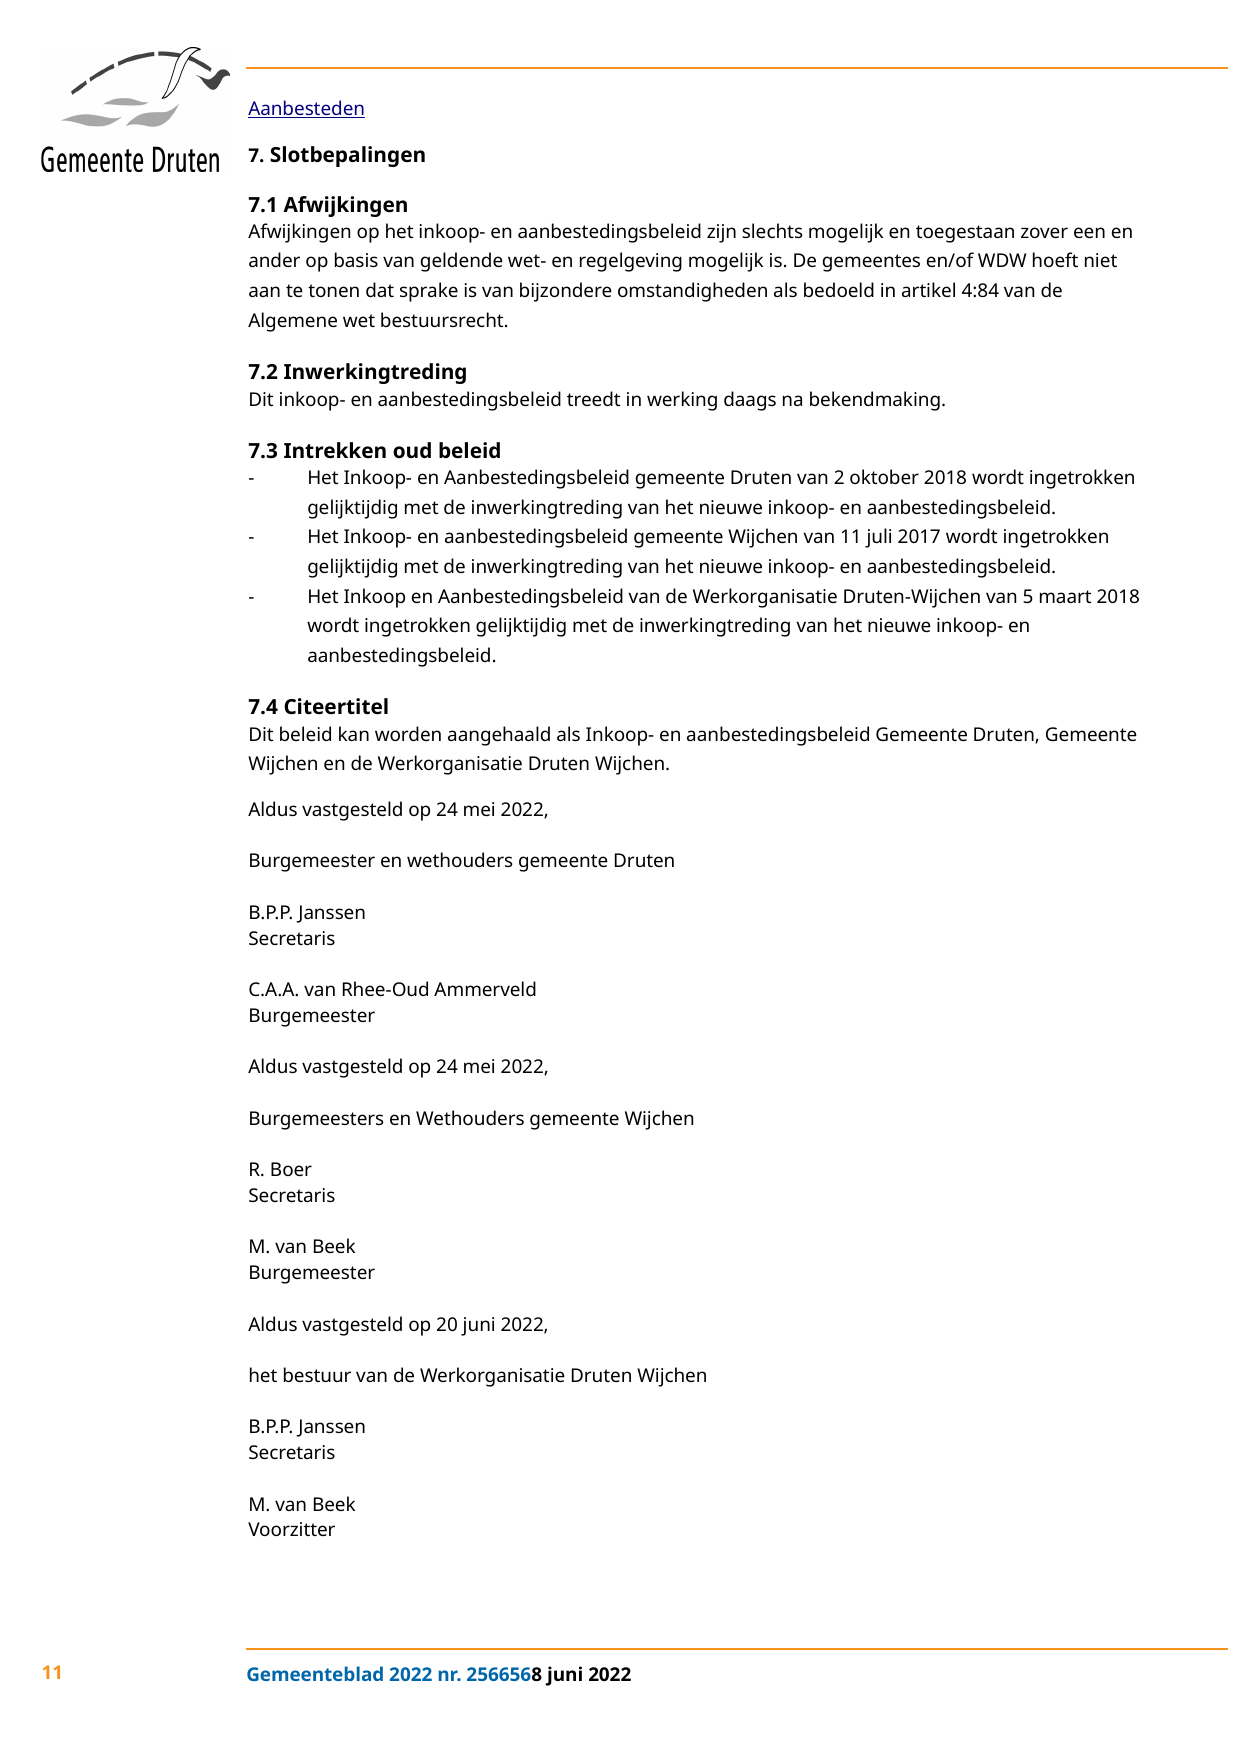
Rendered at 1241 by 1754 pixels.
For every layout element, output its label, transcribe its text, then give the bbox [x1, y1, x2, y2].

list Het Inkoop- en aanbestedingsbeleid gemeente Wijchen van 11 juli 2017 wordt ingetrokken gelijktijdig met de inwerkingtreding van het nieuwe inkoop- en aanbestedingsbeleid. [248, 524, 1152, 579]
list Het Inkoop- en Aanbestedingsbeleid gemeente Druten van 2 oktober 2018 wordt ingetrokken gelijktijdig met de inwerkingtreding van het nieuwe inkoop- en aanbestedingsbeleid. [248, 464, 1152, 520]
text 7.4 Citeertitel [248, 692, 1152, 721]
text Aanbesteden [248, 95, 1152, 121]
text het bestuur van de Werkorganisatie Druten Wijchen [248, 1362, 1152, 1388]
text Aldus vastgesteld op 24 mei 2022, [248, 796, 1152, 822]
text R. Boer [248, 1156, 1152, 1182]
text 7.1 Afwijkingen [248, 190, 1152, 218]
text Afwijkingen op het inkoop- en aanbestedingsbeleid zijn slechts mogelijk en toegestaan zover een en ander op basis van geldende wet- en regelgeving mogelijk is. De gemeentes en/of WDW hoeft niet aan te tonen dat sprake is van bijzondere omstandigheden als bedoeld in artikel 4:84 van de Algemene wet bestuursrecht. [248, 218, 1152, 333]
text Dit beleid kan worden aangehaald als Inkoop- en aanbestedingsbeleid Gemeente Druten, Gemeente Wijchen en de Werkorganisatie Druten Wijchen. [248, 721, 1152, 776]
text 7.3 Intrekken oud beleid [248, 436, 1152, 464]
text Dit inkoop- en aanbestedingsbeleid treedt in werking daags na bekendmaking. [248, 386, 1152, 411]
text Burgemeester [248, 1259, 1152, 1285]
text Burgemeester en wethouders gemeente Druten [248, 848, 1152, 873]
text Aldus vastgesteld op 20 juni 2022, [248, 1311, 1152, 1336]
text B.P.P. Janssen [248, 899, 1152, 925]
text Burgemeesters en Wethouders gemeente Wijchen [248, 1105, 1152, 1131]
list Het Inkoop en Aanbestedingsbeleid van de Werkorganisatie Druten-Wijchen van 5 maart 2018 wordt ingetrokken gelijktijdig met de inwerkingtreding van het nieuwe inkoop- en aanbestedingsbeleid. [248, 583, 1152, 668]
text Burgemeester [248, 1002, 1152, 1028]
picture [41, 47, 231, 172]
text 7.2 Inwerkingtreding [248, 357, 1152, 386]
text Aldus vastgesteld op 24 mei 2022, [248, 1053, 1152, 1079]
text Secretaris [248, 1439, 1152, 1465]
text Secretaris [248, 1182, 1152, 1208]
text Voorzitter [248, 1517, 1152, 1542]
text 7. Slotbepalingen [248, 140, 1152, 169]
text Secretaris [248, 925, 1152, 951]
text C.A.A. van Rhee-Oud Ammerveld [248, 976, 1152, 1002]
text M. van Beek [248, 1491, 1152, 1517]
text M. van Beek [248, 1233, 1152, 1259]
text B.P.P. Janssen [248, 1414, 1152, 1439]
